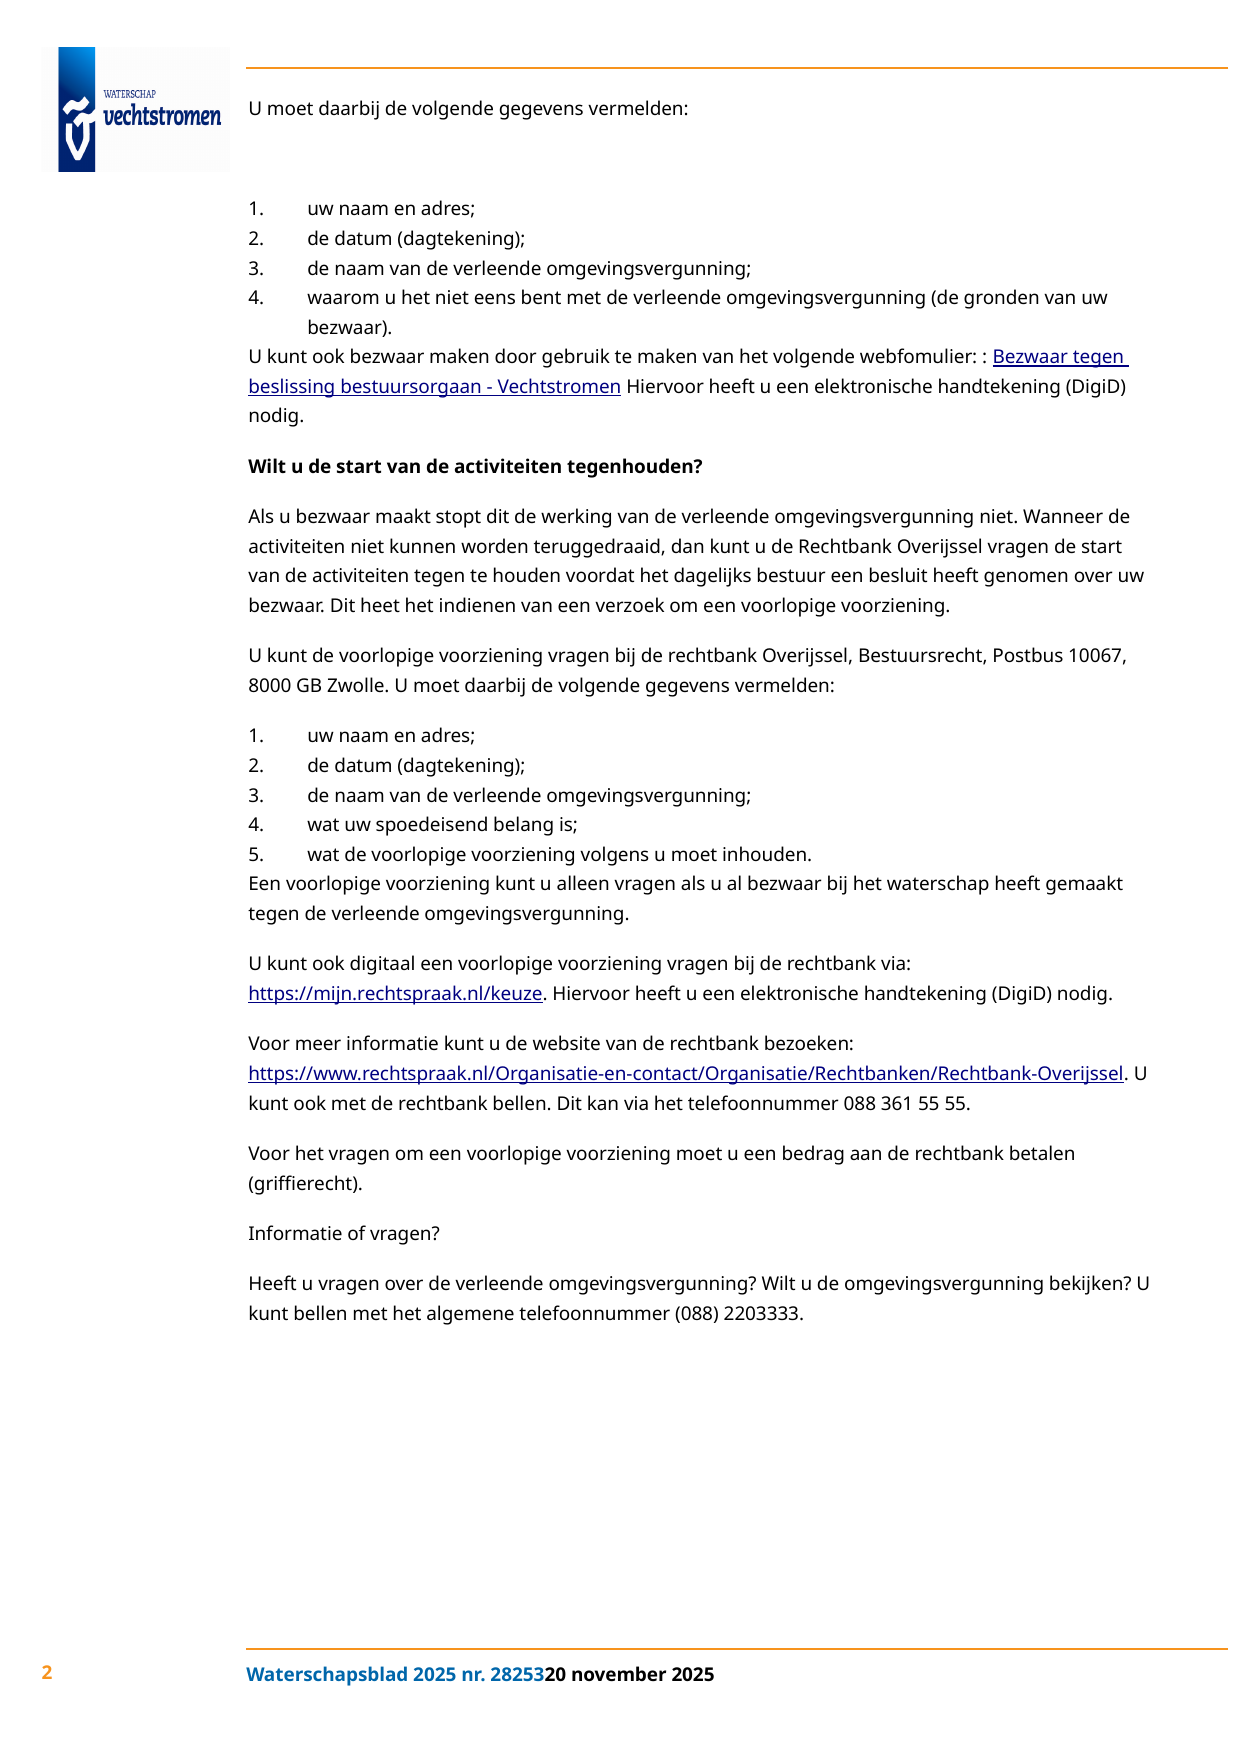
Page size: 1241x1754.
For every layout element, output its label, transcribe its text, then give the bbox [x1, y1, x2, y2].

text U kunt ook digitaal een voorlopige voorziening vragen bij de rechtbank via: https://mijn.rechtspraak.nl/keuze. Hiervoor heeft u een elektronische handtekening (DigiD) nodig. [248, 951, 1152, 1006]
picture [41, 47, 231, 172]
text U moet daarbij de volgende gegevens vermelden: [248, 95, 1152, 121]
list de datum (dagtekening); [248, 225, 1152, 251]
list uw naam en adres; [248, 723, 1152, 748]
list wat uw spoedeisend belang is; [248, 811, 1152, 837]
text Informatie of vragen? [248, 1220, 1152, 1246]
list waarom u het niet eens bent met de verleende omgevingsvergunning (de gronden van uw bezwaar). [248, 284, 1152, 340]
text Heeft u vragen over de verleende omgevingsvergunning? Wilt u de omgevingsvergunning bekijken? U kunt bellen met het algemene telefoonnummer (088) 2203333. [248, 1271, 1152, 1326]
text Als u bezwaar maakt stopt dit de werking van de verleende omgevingsvergunning niet. Wanneer de activiteiten niet kunnen worden teruggedraaid, dan kunt u de Rechtbank Overijssel vragen de start van de activiteiten tegen te houden voordat het dagelijks bestuur een besluit heeft genomen over uw bezwaar. Dit heet het indienen van een verzoek om een voorlopige voorziening. [248, 503, 1152, 618]
text Een voorlopige voorziening kunt u alleen vragen als u al bezwaar bij het waterschap heeft gemaakt tegen de verleende omgevingsvergunning. [248, 871, 1152, 926]
text Voor meer informatie kunt u de website van de rechtbank bezoeken: https://www.rechtspraak.nl/Organisatie-en-contact/Organisatie/Rechtbanken/Rechtbank-Overijssel. U kunt ook met de rechtbank bellen. Dit kan via het telefoonnummer 088 361 55 55. [248, 1031, 1152, 1116]
list de naam van de verleende omgevingsvergunning; [248, 782, 1152, 808]
text U kunt ook bezwaar maken door gebruik te maken van het volgende webfomulier: : Bezwaar tegen beslissing bestuursorgaan - Vechtstromen Hiervoor heeft u een elektronische handtekening (DigiD) nodig. [248, 343, 1152, 428]
text Wilt u de start van de activiteiten tegenhouden? [248, 453, 1152, 479]
list uw naam en adres; [248, 196, 1152, 221]
text Voor het vragen om een voorlopige voorziening moet u een bedrag aan de rechtbank betalen (griffierecht). [248, 1140, 1152, 1196]
list de datum (dagtekening); [248, 752, 1152, 778]
list de naam van de verleende omgevingsvergunning; [248, 255, 1152, 281]
list wat de voorlopige voorziening volgens u moet inhouden. [248, 841, 1152, 867]
text U kunt de voorlopige voorziening vragen bij de rechtbank Overijssel, Bestuursrecht, Postbus 10067, 8000 GB Zwolle. U moet daarbij de volgende gegevens vermelden: [248, 643, 1152, 698]
